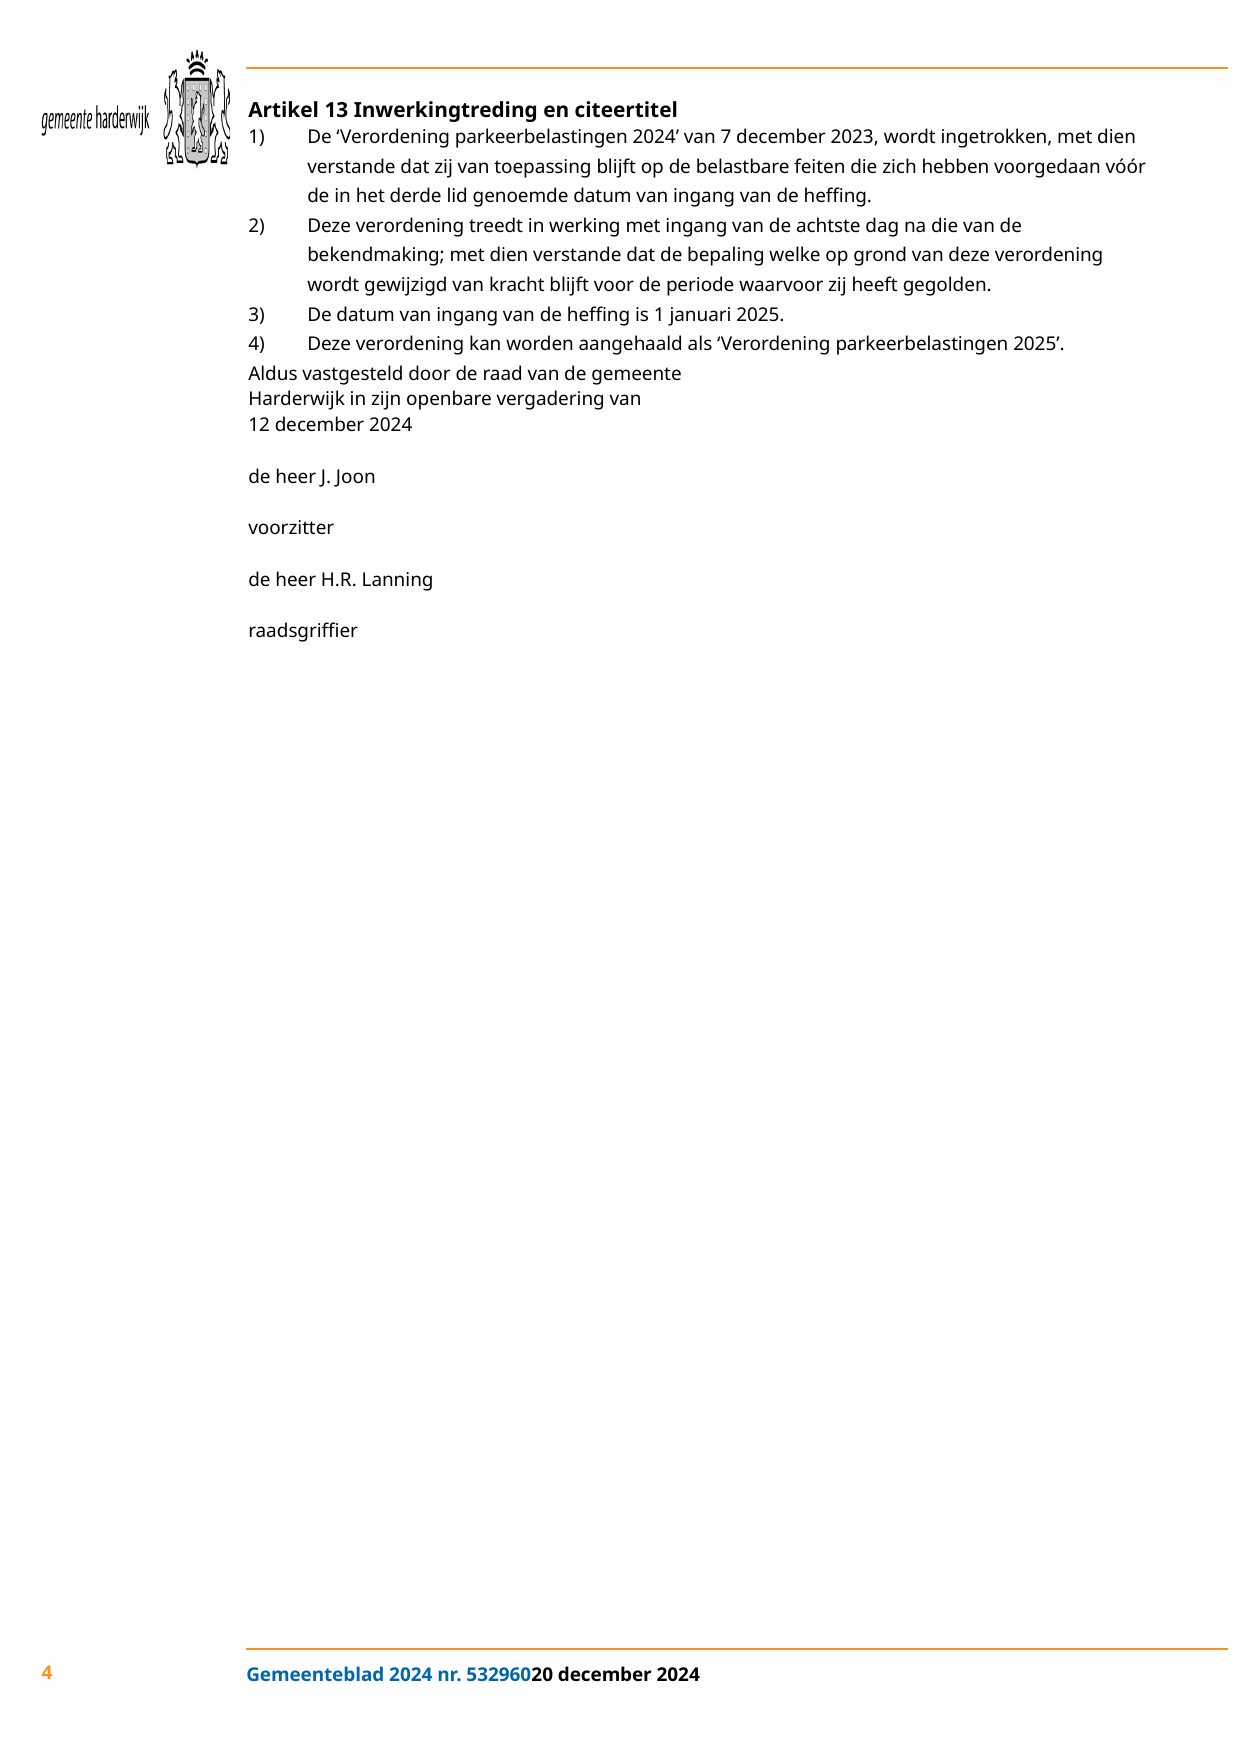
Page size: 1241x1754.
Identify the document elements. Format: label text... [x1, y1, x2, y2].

text raadsgriffier [248, 617, 1152, 643]
text Aldus vastgesteld door de raad van de gemeente [248, 360, 1152, 386]
text 12 december 2024 [248, 411, 1152, 437]
list De datum van ingang van de heffing is 1 januari 2025. [248, 301, 1152, 326]
list Deze verordening treedt in werking met ingang van de achtste dag na die van de bekendmaking; met dien verstande dat de bepaling welke op grond van deze verordening wordt gewijzigd van kracht blijft voor de periode waarvoor zij heeft gegolden. [248, 212, 1152, 297]
list Deze verordening kan worden aangehaald als ‘Verordening parkeerbelastingen 2025’. [248, 330, 1152, 356]
picture [41, 47, 231, 172]
list De ‘Verordening parkeerbelastingen 2024’ van 7 december 2023, wordt ingetrokken, met dien verstande dat zij van toepassing blijft op de belastbare feiten die zich hebben voorgedaan vóór de in het derde lid genoemde datum van ingang van de heffing. [248, 123, 1152, 208]
text Artikel 13 Inwerkingtreding en citeertitel [248, 95, 1152, 123]
text Harderwijk in zijn openbare vergadering van [248, 386, 1152, 411]
text de heer J. Joon [248, 463, 1152, 488]
text voorzitter [248, 514, 1152, 540]
text de heer H.R. Lanning [248, 566, 1152, 591]
